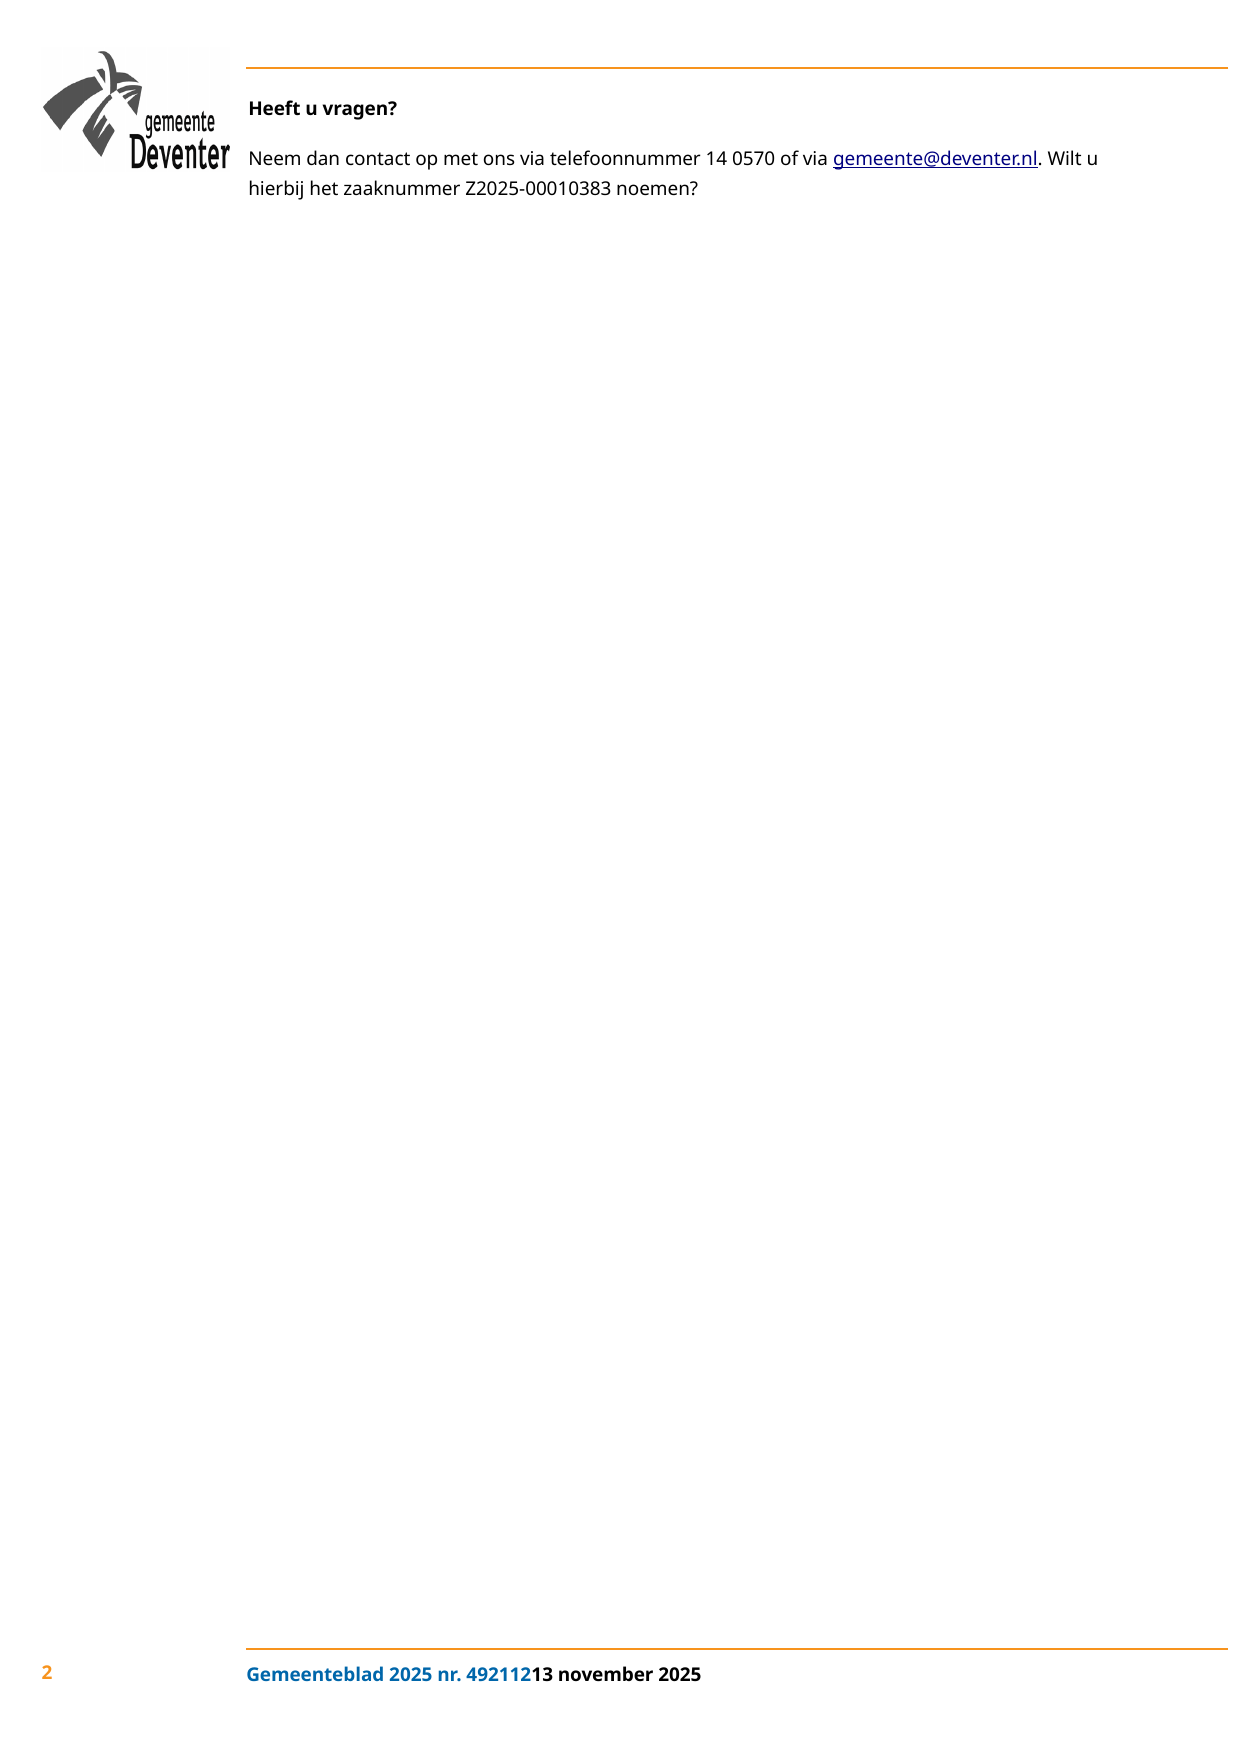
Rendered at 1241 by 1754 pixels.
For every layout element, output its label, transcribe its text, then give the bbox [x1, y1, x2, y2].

text Heeft u vragen? [248, 95, 1152, 121]
text Neem dan contact op met ons via telefoonnummer 14 0570 of via gemeente@deventer.nl. Wilt u hierbij het zaaknummer Z2025-00010383 noemen? [248, 145, 1152, 201]
picture [41, 47, 231, 172]
